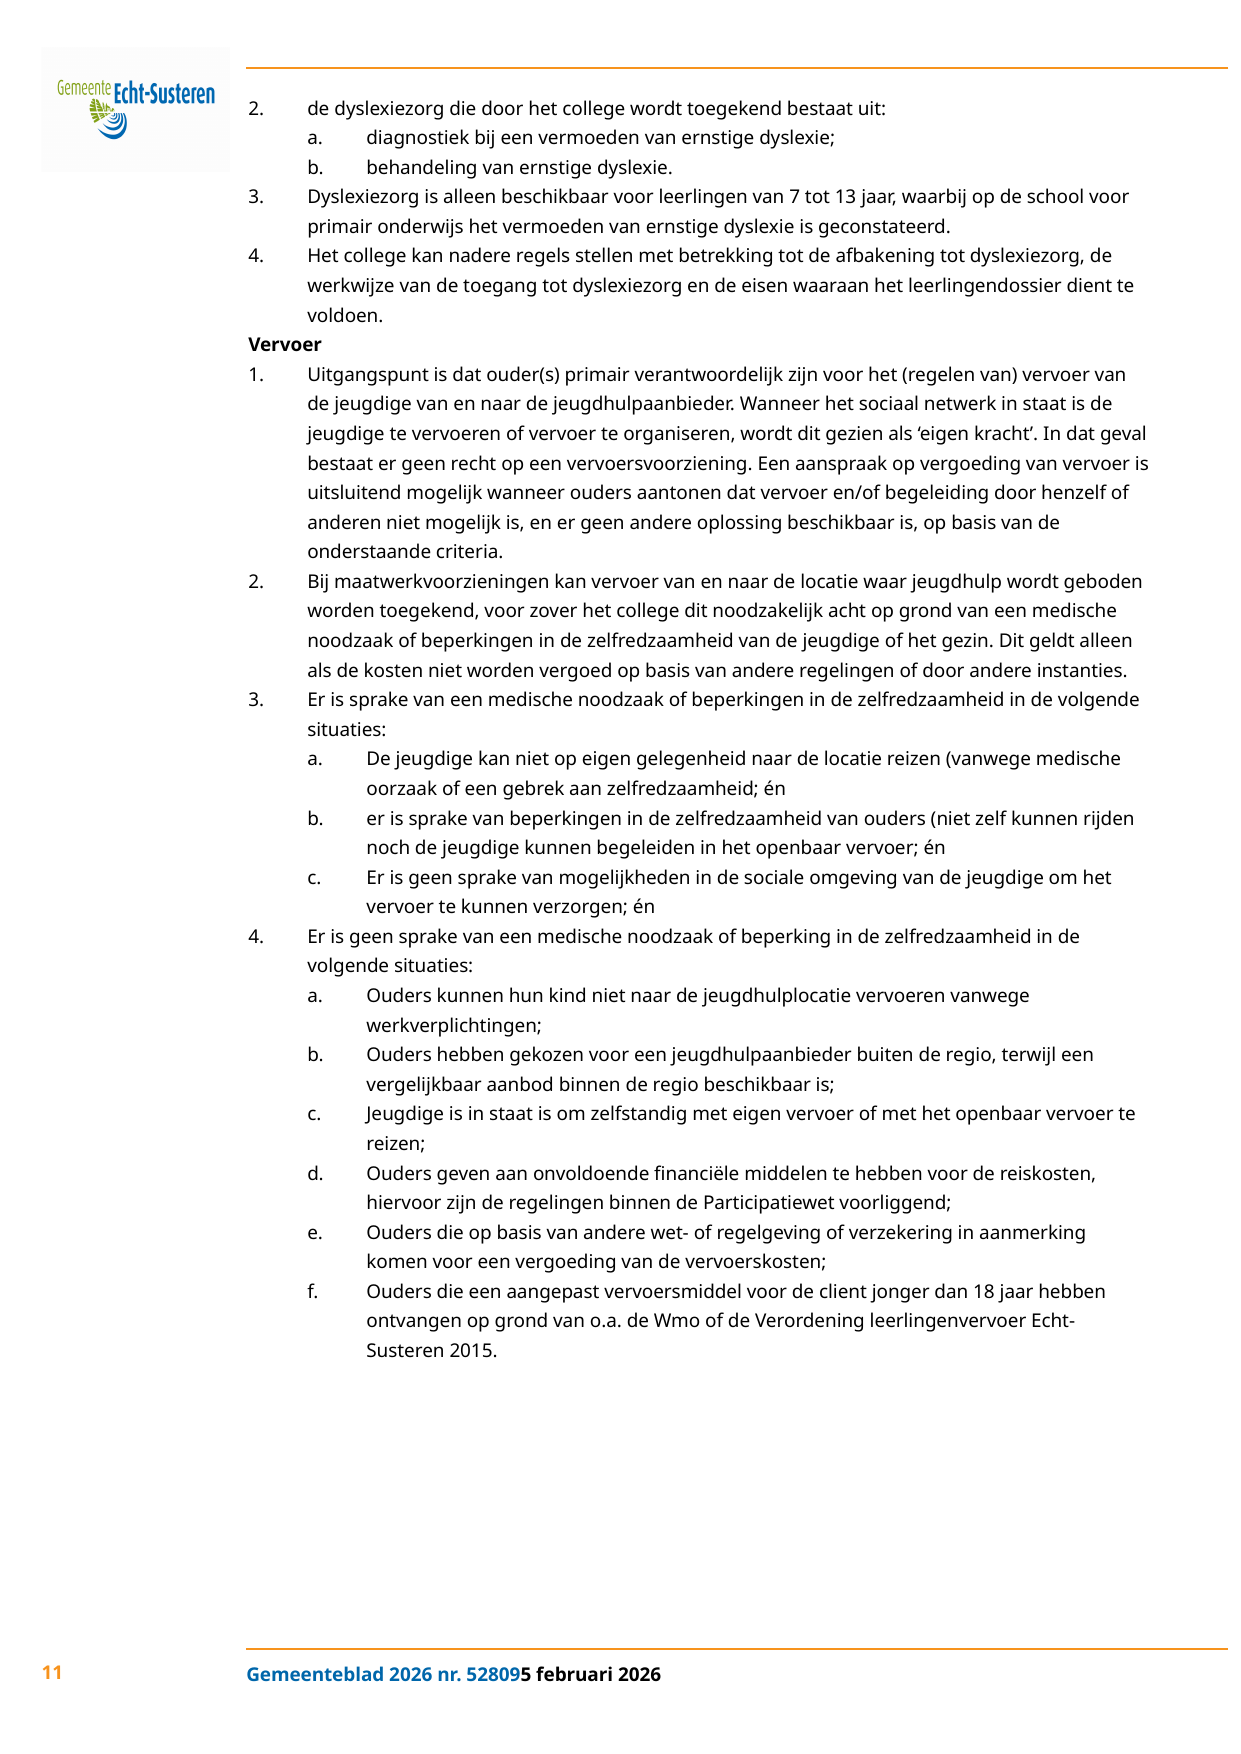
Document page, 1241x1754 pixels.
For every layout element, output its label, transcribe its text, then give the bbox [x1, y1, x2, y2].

picture [41, 47, 231, 172]
list Uitgangspunt is dat ouder(s) primair verantwoordelijk zijn voor het (regelen van) vervoer van de jeugdige van en naar de jeugdhulpaanbieder. Wanneer het sociaal netwerk in staat is de jeugdige te vervoeren of vervoer te organiseren, wordt dit gezien als ‘eigen kracht’. In dat geval bestaat er geen recht op een vervoersvoorziening. Een aanspraak op vergoeding van vervoer is uitsluitend mogelijk wanneer ouders aantonen dat vervoer en/of begeleiding door henzelf of anderen niet mogelijk is, en er geen andere oplossing beschikbaar is, op basis van de onderstaande criteria. [248, 361, 1152, 564]
list de dyslexiezorg die door het college wordt toegekend bestaat uit: [248, 95, 1152, 121]
list De jeugdige kan niet op eigen gelegenheid naar de locatie reizen (vanwege medische oorzaak of een gebrek aan zelfredzaamheid; én [307, 746, 1152, 801]
list Het college kan nadere regels stellen met betrekking tot de afbakening tot dyslexiezorg, de werkwijze van de toegang tot dyslexiezorg en de eisen waaraan het leerlingendossier dient te voldoen. [248, 243, 1152, 328]
list Ouders die een aangepast vervoersmiddel voor de client jonger dan 18 jaar hebben ontvangen op grond van o.a. de Wmo of de Verordening leerlingenvervoer Echt-Susteren 2015. [307, 1278, 1152, 1363]
list Ouders geven aan onvoldoende financiële middelen te hebben voor de reiskosten, hiervoor zijn de regelingen binnen de Participatiewet voorliggend; [307, 1160, 1152, 1215]
list Er is geen sprake van mogelijkheden in de sociale omgeving van de jeugdige om het vervoer te kunnen verzorgen; én [307, 864, 1152, 919]
list behandeling van ernstige dyslexie. [307, 154, 1152, 180]
list diagnostiek bij een vermoeden van ernstige dyslexie; [307, 124, 1152, 150]
list Ouders kunnen hun kind niet naar de jeugdhulplocatie vervoeren vanwege werkverplichtingen; [307, 982, 1152, 1038]
list Er is geen sprake van een medische noodzaak of beperking in de zelfredzaamheid in de volgende situaties: [248, 923, 1152, 978]
list Bij maatwerkvoorzieningen kan vervoer van en naar de locatie waar jeugdhulp wordt geboden worden toegekend, voor zover het college dit noodzakelijk acht op grond van een medische noodzaak of beperkingen in de zelfredzaamheid van de jeugdige of het gezin. Dit geldt alleen als de kosten niet worden vergoed op basis van andere regelingen of door andere instanties. [248, 568, 1152, 683]
list Jeugdige is in staat is om zelfstandig met eigen vervoer of met het openbaar vervoer te reizen; [307, 1101, 1152, 1156]
list er is sprake van beperkingen in de zelfredzaamheid van ouders (niet zelf kunnen rijden noch de jeugdige kunnen begeleiden in het openbaar vervoer; én [307, 805, 1152, 860]
list Er is sprake van een medische noodzaak of beperkingen in de zelfredzaamheid in de volgende situaties: [248, 686, 1152, 742]
text Vervoer [248, 331, 1152, 357]
list Dyslexiezorg is alleen beschikbaar voor leerlingen van 7 tot 13 jaar, waarbij op de school voor primair onderwijs het vermoeden van ernstige dyslexie is geconstateerd. [248, 183, 1152, 239]
list Ouders die op basis van andere wet- of regelgeving of verzekering in aanmerking komen voor een vergoeding van de vervoerskosten; [307, 1219, 1152, 1274]
list Ouders hebben gekozen voor een jeugdhulpaanbieder buiten de regio, terwijl een vergelijkbaar aanbod binnen de regio beschikbaar is; [307, 1041, 1152, 1097]
